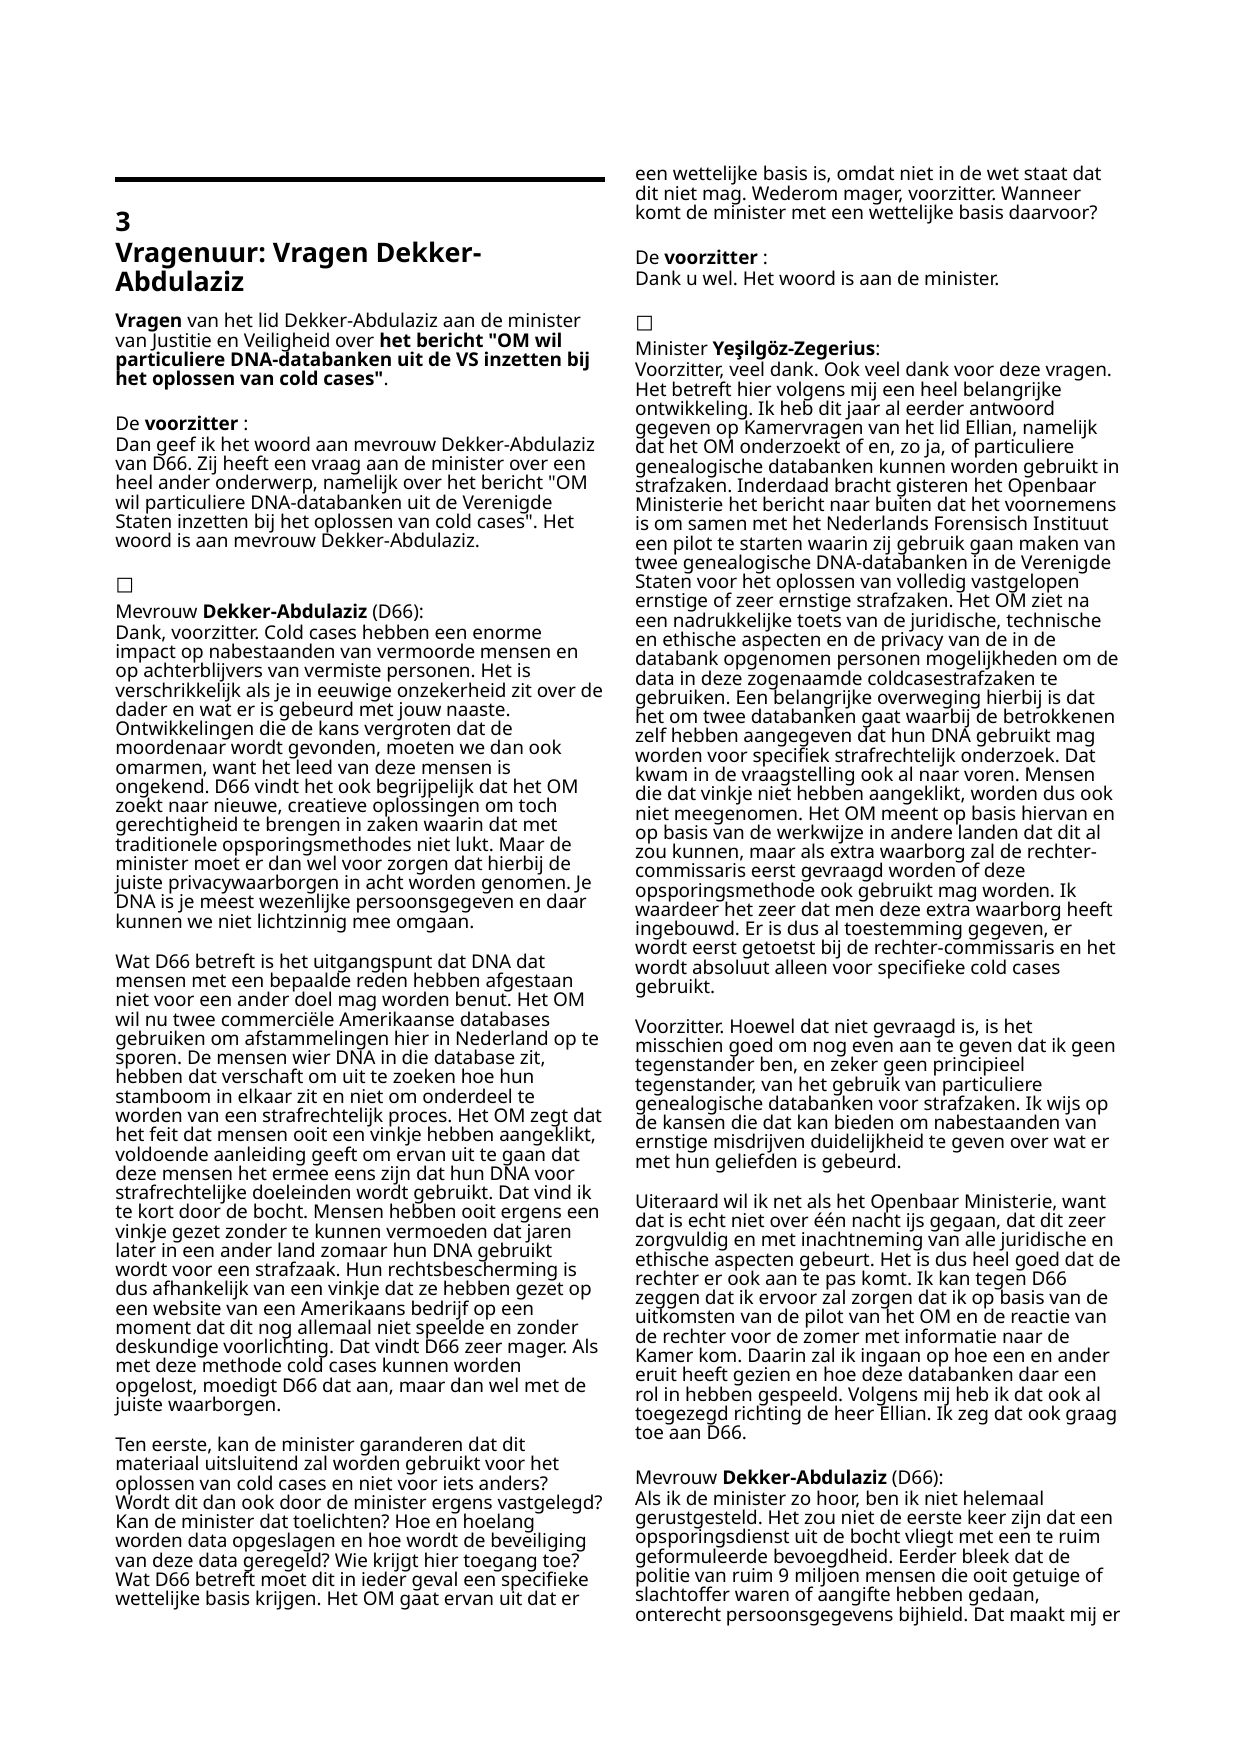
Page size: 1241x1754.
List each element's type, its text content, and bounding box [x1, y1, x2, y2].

text Dan geef ik het woord aan mevrouw Dekker-Abdulaziz van D66. Zij heeft een vraag aan de minister over een heel ander onderwerp, namelijk over het bericht "OM wil particuliere DNA-databanken uit de Verenigde Staten inzetten bij het oplossen van cold cases". Het woord is aan mevrouw Dekker-Abdulaziz. [115, 436, 605, 551]
text Vragen van het lid Dekker-Abdulaziz aan de minister van Justitie en Veiligheid over het bericht "OM wil particuliere DNA-databanken uit de VS inzetten bij het oplossen van cold cases". [115, 312, 605, 389]
text Minister Yeşilgöz-Zegerius: [635, 336, 1125, 361]
text Mevrouw Dekker-Abdulaziz (D66): [115, 598, 605, 624]
text Voorzitter. Hoewel dat niet gevraagd is, is het misschien goed om nog even aan te geven dat ik geen tegenstander ben, en zeker geen principieel tegenstander, van het gebruik van particuliere genealogische databanken voor strafzaken. Ik wijs op de kansen die dat kan bieden om nabestaanden van ernstige misdrijven duidelijkheid te geven over wat er met hun geliefden is gebeurd. [635, 1018, 1125, 1172]
text ⬜ [115, 572, 605, 598]
text Uiteraard wil ik net als het Openbaar Ministerie, want dat is echt niet over één nacht ijs gegaan, dat dit zeer zorgvuldig en met inachtneming van alle juridische en ethische aspecten gebeurt. Het is dus heel goed dat de rechter er ook aan te pas komt. Ik kan tegen D66 zeggen dat ik ervoor zal zorgen dat ik op basis van de uitkomsten van de pilot van het OM en de reactie van de rechter voor de zomer met informatie naar de Kamer kom. Daarin zal ik ingaan op hoe een en ander eruit heeft gezien en hoe deze databanken daar een rol in hebben gespeeld. Volgens mij heb ik dat ook al toegezegd richting de heer Ellian. Ik zeg dat ook graag toe aan D66. [635, 1193, 1125, 1443]
text Voorzitter, veel dank. Ook veel dank voor deze vragen. Het betreft hier volgens mij een heel belangrijke ontwikkeling. Ik heb dit jaar al eerder antwoord gegeven op Kamervragen van het lid Ellian, namelijk dat het OM onderzoekt of en, zo ja, of particuliere genealogische databanken kunnen worden gebruikt in strafzaken. Inderdaad bracht gisteren het Openbaar Ministerie het bericht naar buiten dat het voornemens is om samen met het Nederlands Forensisch Instituut een pilot te starten waarin zij gebruik gaan maken van twee genealogische DNA-databanken in de Verenigde Staten voor het oplossen van volledig vastgelopen ernstige of zeer ernstige strafzaken. Het OM ziet na een nadrukkelijke toets van de juridische, technische en ethische aspecten en de privacy van de in de databank opgenomen personen mogelijkheden om de data in deze zogenaamde coldcasestrafzaken te gebruiken. Een belangrijke overweging hierbij is dat het om twee databanken gaat waarbij de betrokkenen zelf hebben aangegeven dat hun DNA gebruikt mag worden voor specifiek strafrechtelijk onderzoek. Dat kwam in de vraagstelling ook al naar voren. Mensen die dat vinkje niet hebben aangeklikt, worden dus ook niet meegenomen. Het OM meent op basis hiervan en op basis van de werkwijze in andere landen dat dit al zou kunnen, maar als extra waarborg zal de rechter-commissaris eerst gevraagd worden of deze opsporingsmethode ook gebruikt mag worden. Ik waardeer het zeer dat men deze extra waarborg heeft ingebouwd. Er is dus al toestemming gegeven, er wordt eerst getoetst bij de rechter-commissaris en het wordt absoluut alleen voor specifieke cold cases gebruikt. [635, 361, 1125, 997]
text Dank u wel. Het woord is aan de minister. [635, 270, 1125, 289]
text ⬜ [635, 310, 1125, 336]
text Ten eerste, kan de minister garanderen dat dit materiaal uitsluitend zal worden gebruikt voor het oplossen van cold cases en niet voor iets anders? Wordt dit dan ook door de minister ergens vastgelegd? Kan de minister dat toelichten? Hoe en hoelang worden data opgeslagen en hoe wordt de beveiliging van deze data geregeld? Wie krijgt hier toegang toe? Wat D66 betreft moet dit in ieder geval een specifieke wettelijke basis krijgen. Het OM gaat ervan uit dat er [115, 1436, 605, 1609]
text Als ik de minister zo hoor, ben ik niet helemaal gerustgesteld. Het zou niet de eerste keer zijn dat een opsporingsdienst uit de bocht vliegt met een te ruim geformuleerde bevoegdheid. Eerder bleek dat de politie van ruim 9 miljoen mensen die ooit getuige of slachtoffer waren of aangifte hebben gedaan, onterecht persoonsgegevens bijhield. Dat maakt mij er [635, 1490, 1125, 1625]
text Vragenuur: Vragen Dekker-Abdulaziz [115, 239, 605, 312]
text Dank, voorzitter. Cold cases hebben een enorme impact op nabestaanden van vermoorde mensen en op achterblijvers van vermiste personen. Het is verschrikkelijk als je in eeuwige onzekerheid zit over de dader en wat er is gebeurd met jouw naaste. Ontwikkelingen die de kans vergroten dat de moordenaar wordt gevonden, moeten we dan ook omarmen, want het leed van deze mensen is ongekend. D66 vindt het ook begrijpelijk dat het OM zoekt naar nieuwe, creatieve oplossingen om toch gerechtigheid te brengen in zaken waarin dat met traditionele opsporingsmethodes niet lukt. Maar de minister moet er dan wel voor zorgen dat hierbij de juiste privacywaarborgen in acht worden genomen. Je DNA is je meest wezenlijke persoonsgegeven en daar kunnen we niet lichtzinnig mee omgaan. [115, 624, 605, 932]
text 3 [115, 203, 605, 239]
text Mevrouw Dekker-Abdulaziz (D66): [635, 1464, 1125, 1490]
text Wat D66 betreft is het uitgangspunt dat DNA dat mensen met een bepaalde reden hebben afgestaan niet voor een ander doel mag worden benut. Het OM wil nu twee commerciële Amerikaanse databases gebruiken om afstammelingen hier in Nederland op te sporen. De mensen wier DNA in die database zit, hebben dat verschaft om uit te zoeken hoe hun stamboom in elkaar zit en niet om onderdeel te worden van een strafrechtelijk proces. Het OM zegt dat het feit dat mensen ooit een vinkje hebben aangeklikt, voldoende aanleiding geeft om ervan uit te gaan dat deze mensen het ermee eens zijn dat hun DNA voor strafrechtelijke doeleinden wordt gebruikt. Dat vind ik te kort door de bocht. Mensen hebben ooit ergens een vinkje gezet zonder te kunnen vermoeden dat jaren later in een ander land zomaar hun DNA gebruikt wordt voor een strafzaak. Hun rechtsbescherming is dus afhankelijk van een vinkje dat ze hebben gezet op een website van een Amerikaans bedrijf op een moment dat dit nog allemaal niet speelde en zonder deskundige voorlichting. Dat vindt D66 zeer mager. Als met deze methode cold cases kunnen worden opgelost, moedigt D66 dat aan, maar dan wel met de juiste waarborgen. [115, 953, 605, 1415]
text De voorzitter : [635, 244, 1125, 270]
text De voorzitter : [115, 410, 605, 436]
text een wettelijke basis is, omdat niet in de wet staat dat dit niet mag. Wederom mager, voorzitter. Wanneer komt de minister met een wettelijke basis daarvoor? [635, 165, 1125, 223]
